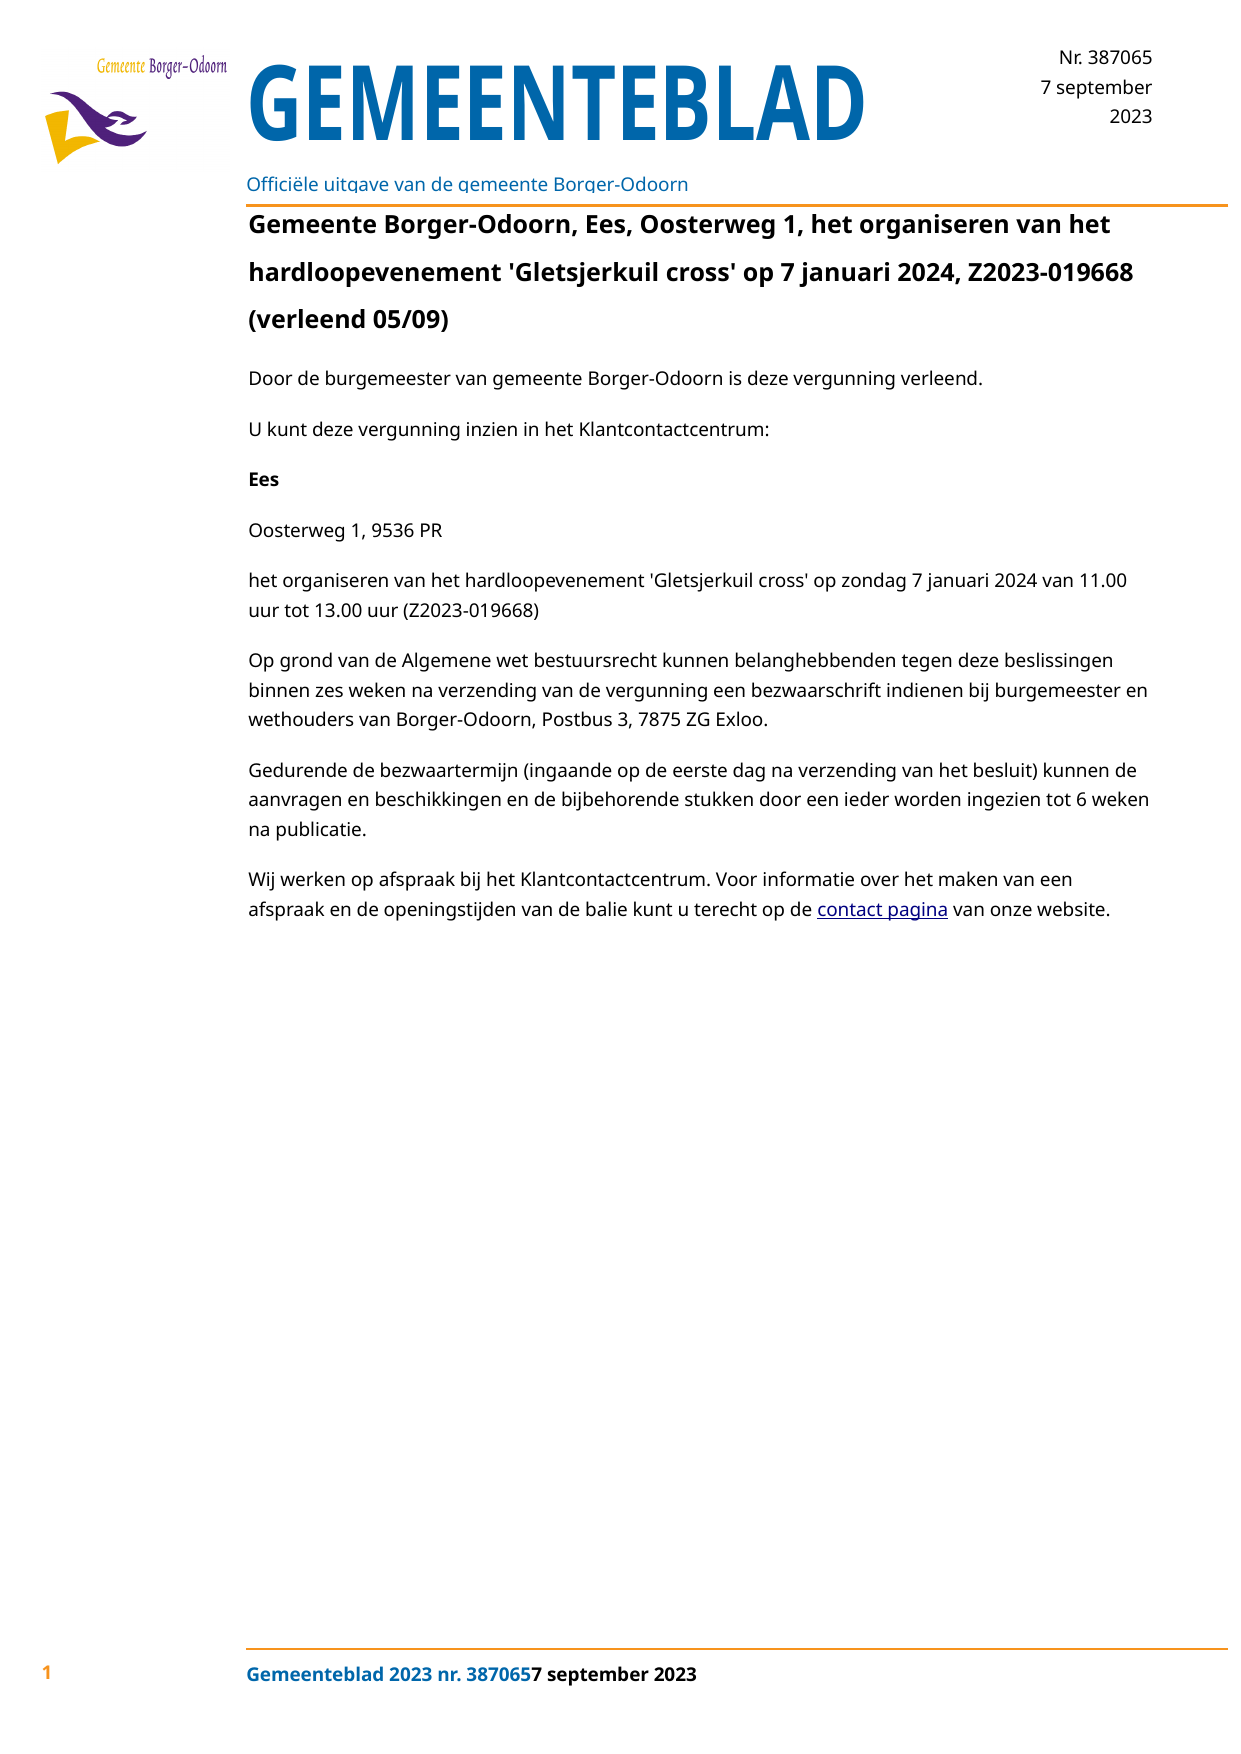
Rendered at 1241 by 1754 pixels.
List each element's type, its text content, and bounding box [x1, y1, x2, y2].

text Gemeente Borger-Odoorn, Ees, Oosterweg 1, het organiseren van het hardloopevenement 'Gletsjerkuil cross' op 7 januari 2024, Z2023-019668 (verleend 05/09) [248, 207, 1152, 336]
text Door de burgemeester van gemeente Borger-Odoorn is deze vergunning verleend. [248, 366, 1152, 391]
picture [41, 47, 231, 172]
text Gedurende de bezwaartermijn (ingaande op de eerste dag na verzending van het besluit) kunnen de aanvragen en beschikkingen en de bijbehorende stukken door een ieder worden ingezien tot 6 weken na publicatie. [248, 757, 1152, 842]
text Wij werken op afspraak bij het Klantcontactcentrum. Voor informatie over het maken van een afspraak en de openingstijden van de balie kunt u terecht op de contact pagina van onze website. [248, 866, 1152, 922]
text Op grond van de Algemene wet bestuursrecht kunnen belanghebbenden tegen deze beslissingen binnen zes weken na verzending van de vergunning een bezwaarschrift indienen bij burgemeester en wethouders van Borger-Odoorn, Postbus 3, 7875 ZG Exloo. [248, 647, 1152, 732]
text Oosterweg 1, 9536 PR [248, 517, 1152, 542]
text het organiseren van het hardloopevenement 'Gletsjerkuil cross' op zondag 7 januari 2024 van 11.00 uur tot 13.00 uur (Z2023-019668) [248, 567, 1152, 622]
text Ees [248, 466, 1152, 492]
text U kunt deze vergunning inzien in het Klantcontactcentrum: [248, 416, 1152, 442]
